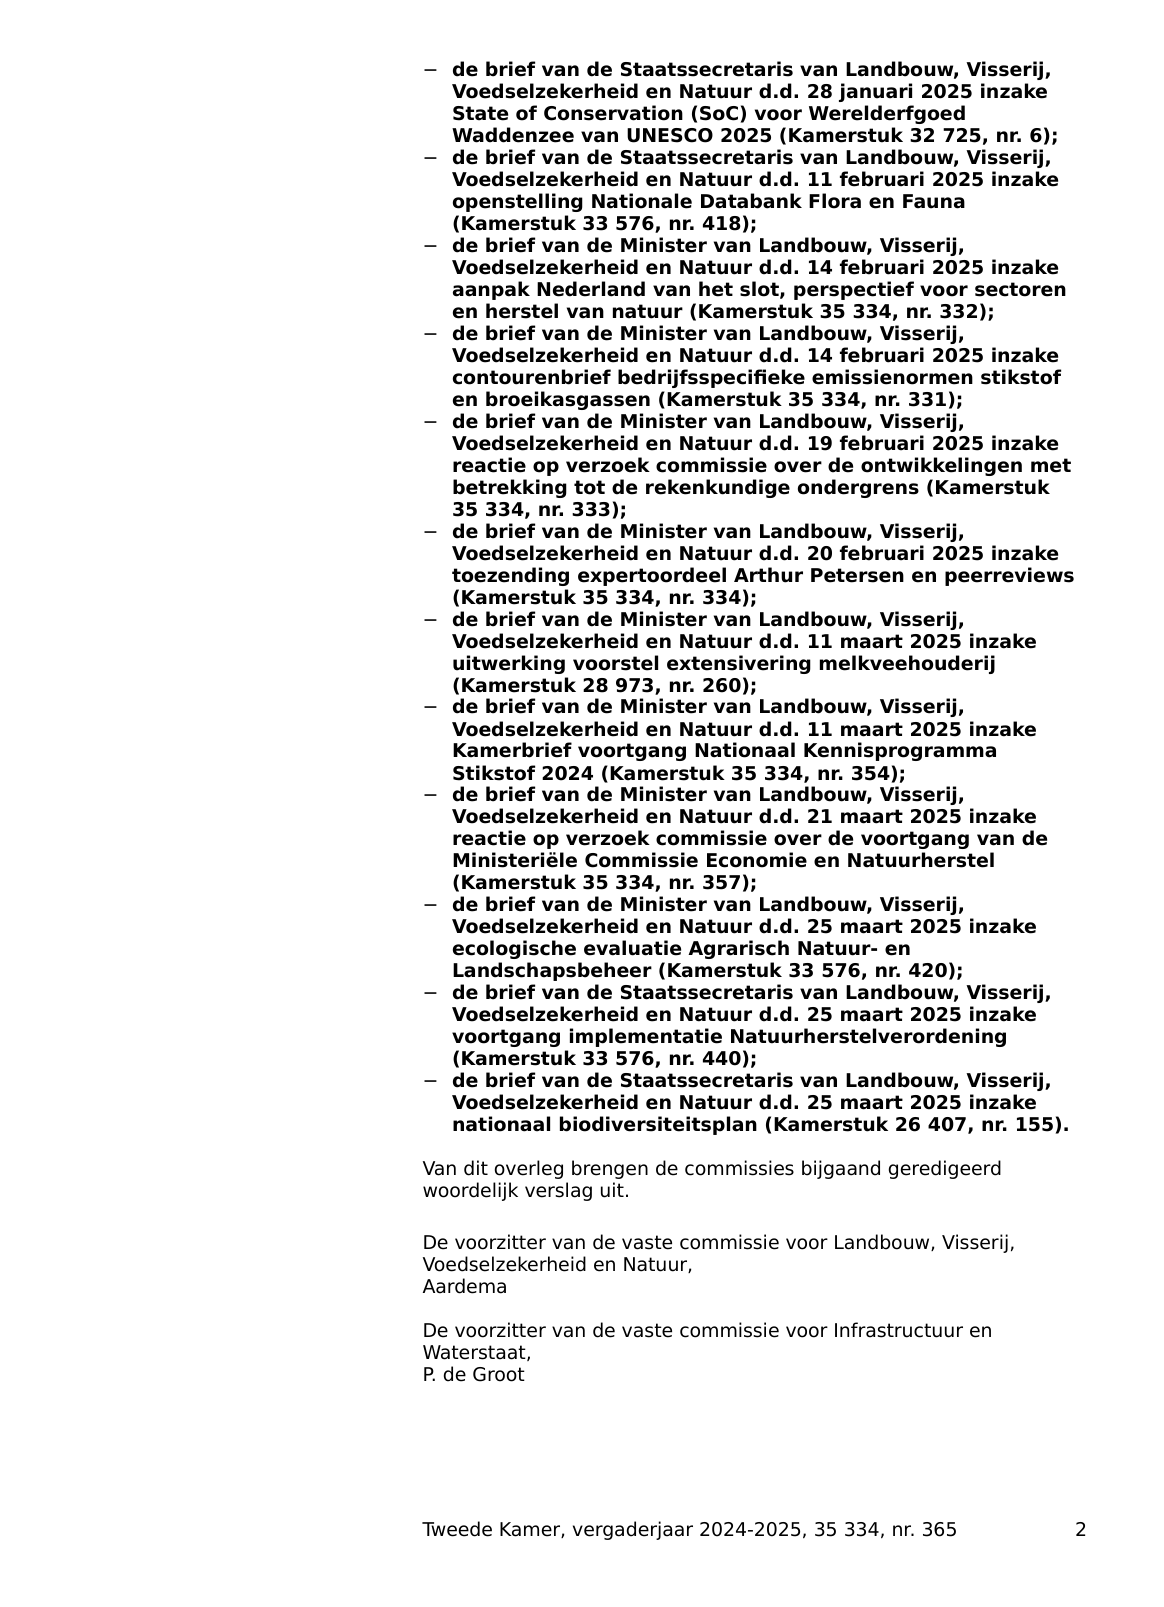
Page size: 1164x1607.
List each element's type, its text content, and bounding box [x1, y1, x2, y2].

text − de brief van de Minister van Landbouw, Visserij, Voedselzekerheid en Natuur d.d. 14 februari 2025 inzake contourenbrief bedrijfsspecifieke emissienormen stikstof en broeikasgassen (Kamerstuk 35 334, nr. 331); [422, 323, 1087, 411]
text − de brief van de Minister van Landbouw, Visserij, Voedselzekerheid en Natuur d.d. 20 februari 2025 inzake toezending expertoordeel Arthur Petersen en peerreviews (Kamerstuk 35 334, nr. 334); [422, 521, 1087, 608]
text De voorzitter van de vaste commissie voor Landbouw, Visserij, Voedselzekerheid en Natuur, Aardema [422, 1232, 1087, 1298]
text − de brief van de Minister van Landbouw, Visserij, Voedselzekerheid en Natuur d.d. 11 maart 2025 inzake uitwerking voorstel extensivering melkveehouderij (Kamerstuk 28 973, nr. 260); [422, 608, 1087, 696]
text − de brief van de Minister van Landbouw, Visserij, Voedselzekerheid en Natuur d.d. 14 februari 2025 inzake aanpak Nederland van het slot, perspectief voor sectoren en herstel van natuur (Kamerstuk 35 334, nr. 332); [422, 235, 1087, 323]
text − de brief van de Minister van Landbouw, Visserij, Voedselzekerheid en Natuur d.d. 21 maart 2025 inzake reactie op verzoek commissie over de voortgang van de Ministeriële Commissie Economie en Natuurherstel (Kamerstuk 35 334, nr. 357); [422, 784, 1087, 894]
text − de brief van de Minister van Landbouw, Visserij, Voedselzekerheid en Natuur d.d. 25 maart 2025 inzake ecologische evaluatie Agrarisch Natuur- en Landschapsbeheer (Kamerstuk 33 576, nr. 420); [422, 894, 1087, 982]
text − de brief van de Staatssecretaris van Landbouw, Visserij, Voedselzekerheid en Natuur d.d. 25 maart 2025 inzake nationaal biodiversiteitsplan (Kamerstuk 26 407, nr. 155). [422, 1070, 1087, 1136]
text − de brief van de Staatssecretaris van Landbouw, Visserij, Voedselzekerheid en Natuur d.d. 28 januari 2025 inzake State of Conservation (SoC) voor Werelderfgoed Waddenzee van UNESCO 2025 (Kamerstuk 32 725, nr. 6); [422, 59, 1087, 147]
text De voorzitter van de vaste commissie voor Infrastructuur en Waterstaat, P. de Groot [422, 1320, 1087, 1386]
text − de brief van de Staatssecretaris van Landbouw, Visserij, Voedselzekerheid en Natuur d.d. 11 februari 2025 inzake openstelling Nationale Databank Flora en Fauna (Kamerstuk 33 576, nr. 418); [422, 147, 1087, 235]
text Van dit overleg brengen de commissies bijgaand geredigeerd woordelijk verslag uit. [422, 1158, 1087, 1202]
text − de brief van de Staatssecretaris van Landbouw, Visserij, Voedselzekerheid en Natuur d.d. 25 maart 2025 inzake voortgang implementatie Natuurherstelverordening (Kamerstuk 33 576, nr. 440); [422, 982, 1087, 1070]
text − de brief van de Minister van Landbouw, Visserij, Voedselzekerheid en Natuur d.d. 11 maart 2025 inzake Kamerbrief voortgang Nationaal Kennisprogramma Stikstof 2024 (Kamerstuk 35 334, nr. 354); [422, 696, 1087, 784]
text − de brief van de Minister van Landbouw, Visserij, Voedselzekerheid en Natuur d.d. 19 februari 2025 inzake reactie op verzoek commissie over de ontwikkelingen met betrekking tot de rekenkundige ondergrens (Kamerstuk 35 334, nr. 333); [422, 411, 1087, 521]
